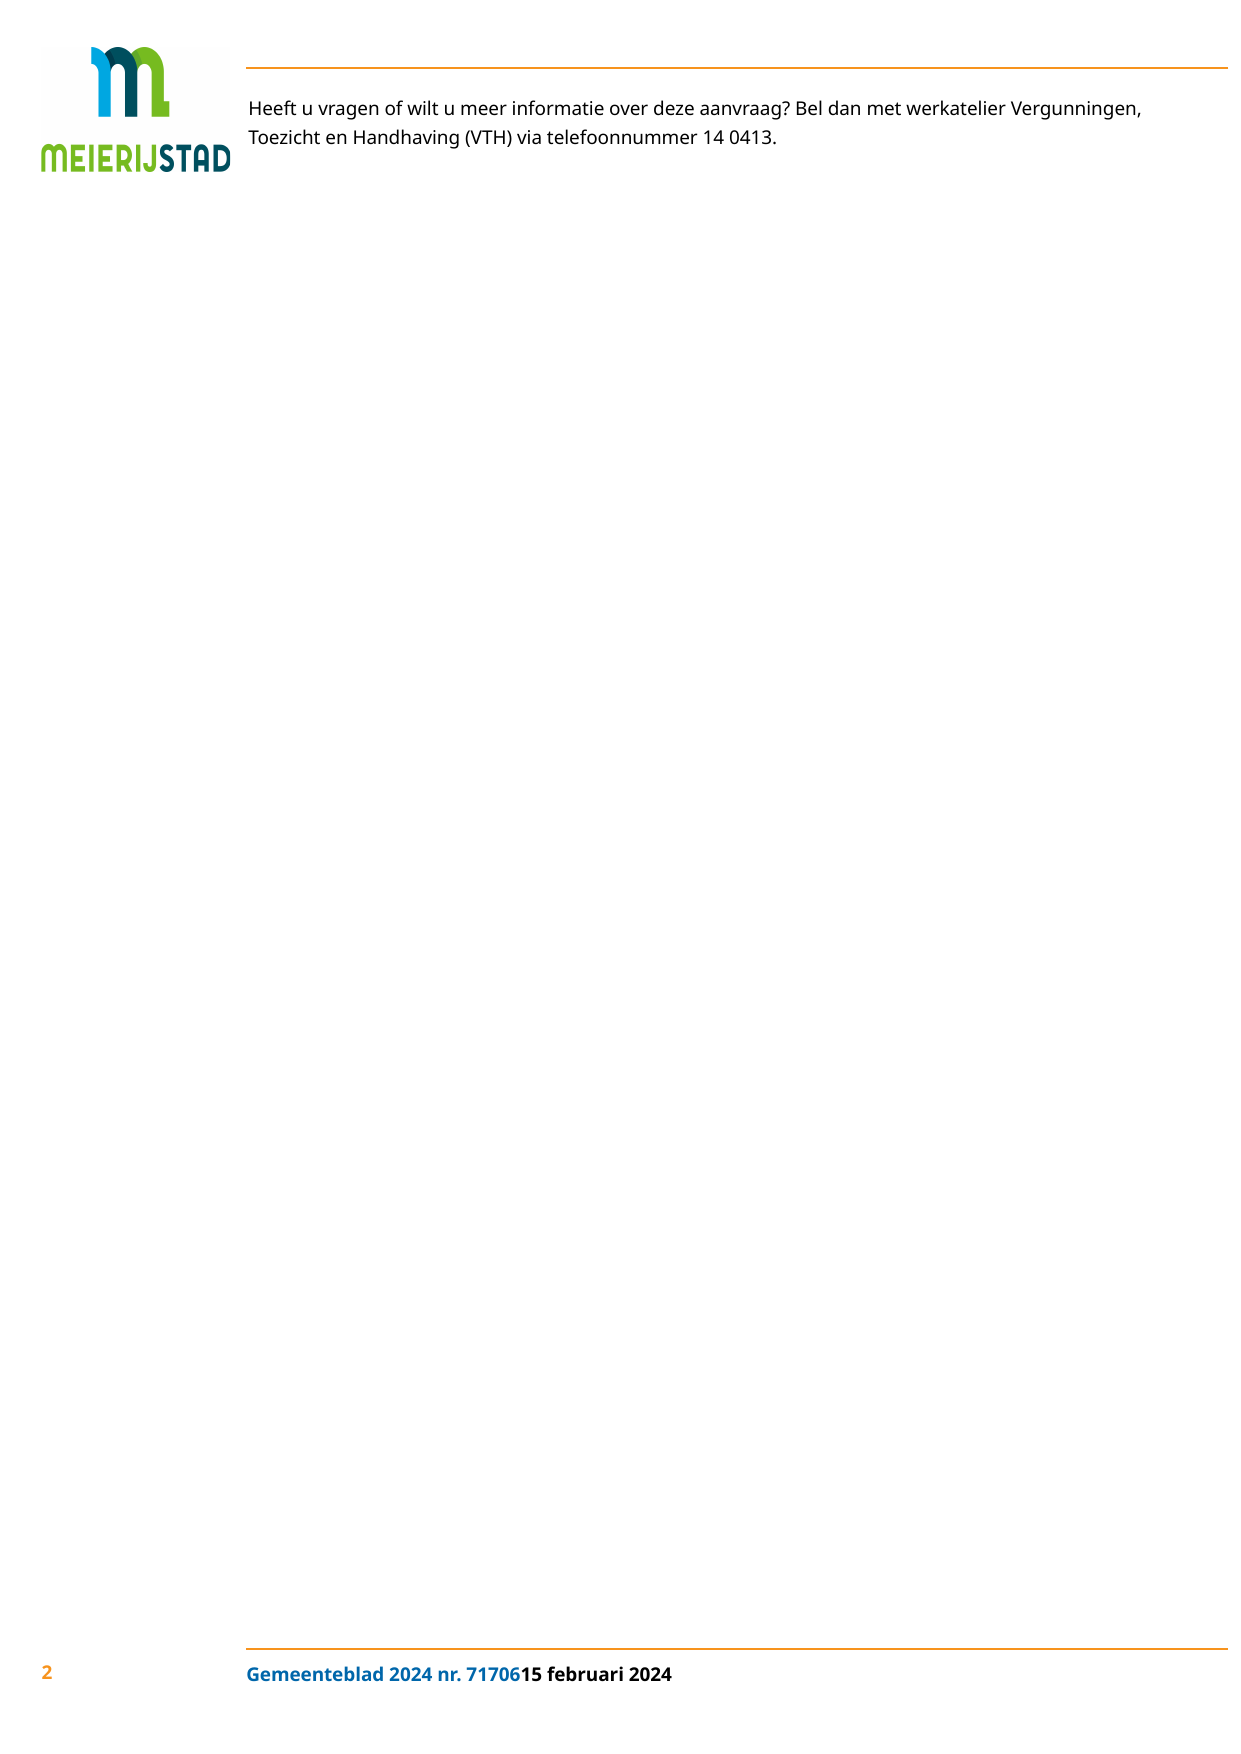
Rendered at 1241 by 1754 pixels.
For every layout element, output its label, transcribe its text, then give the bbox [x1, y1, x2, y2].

text Heeft u vragen of wilt u meer informatie over deze aanvraag? Bel dan met werkatelier Vergunningen, Toezicht en Handhaving (VTH) via telefoonnummer 14 0413. [248, 95, 1152, 150]
picture [41, 47, 231, 172]
